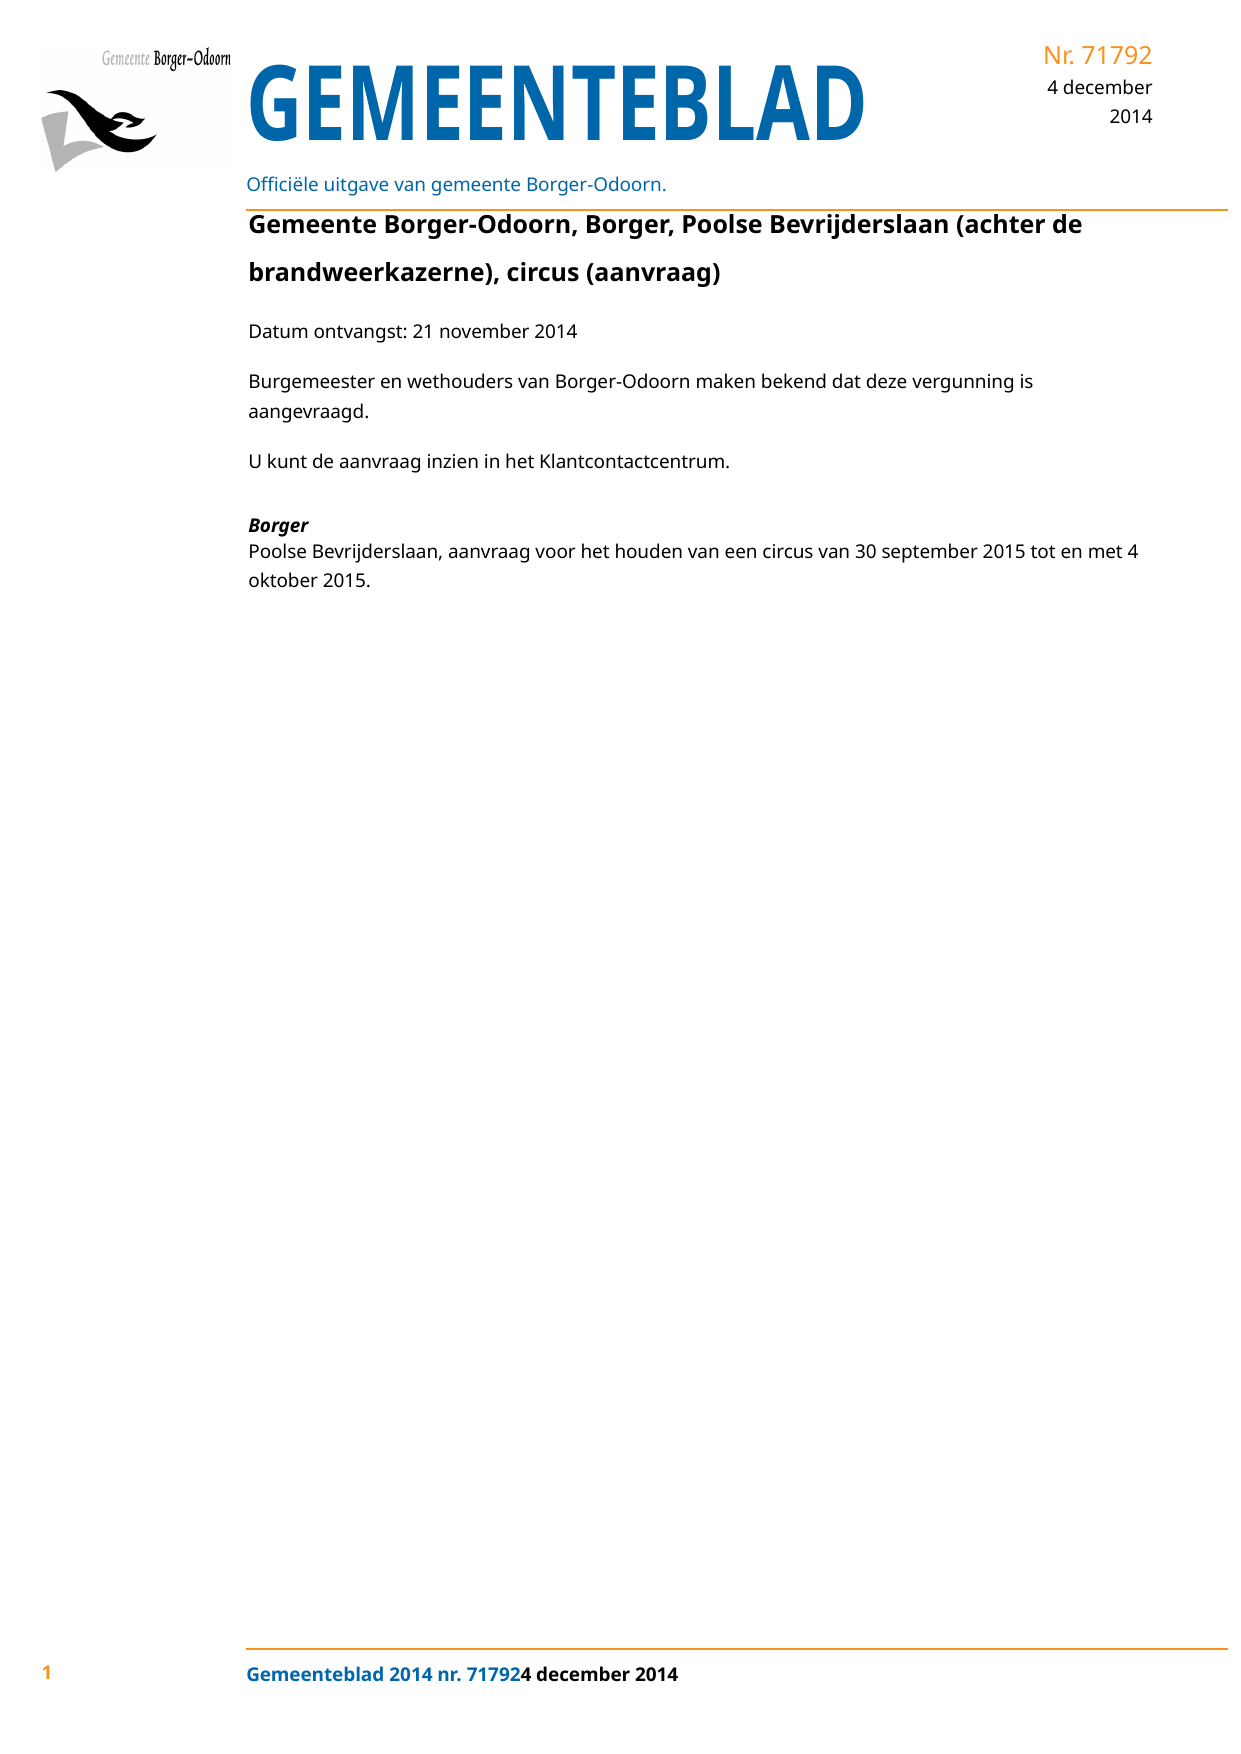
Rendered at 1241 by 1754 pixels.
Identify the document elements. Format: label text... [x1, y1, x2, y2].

text Datum ontvangst: 21 november 2014 [248, 318, 1152, 344]
text Gemeente Borger-Odoorn, Borger, Poolse Bevrijderslaan (achter de brandweerkazerne), circus (aanvraag) [248, 211, 1152, 288]
text Borger [248, 512, 1152, 538]
text Burgemeester en wethouders van Borger-Odoorn maken bekend dat deze vergunning is aangevraagd. [248, 368, 1152, 424]
text U kunt de aanvraag inzien in het Klantcontactcentrum. [248, 448, 1152, 474]
text Poolse Bevrijderslaan, aanvraag voor het houden van een circus van 30 september 2015 tot en met 4 oktober 2015. [248, 538, 1152, 593]
picture [41, 47, 231, 172]
